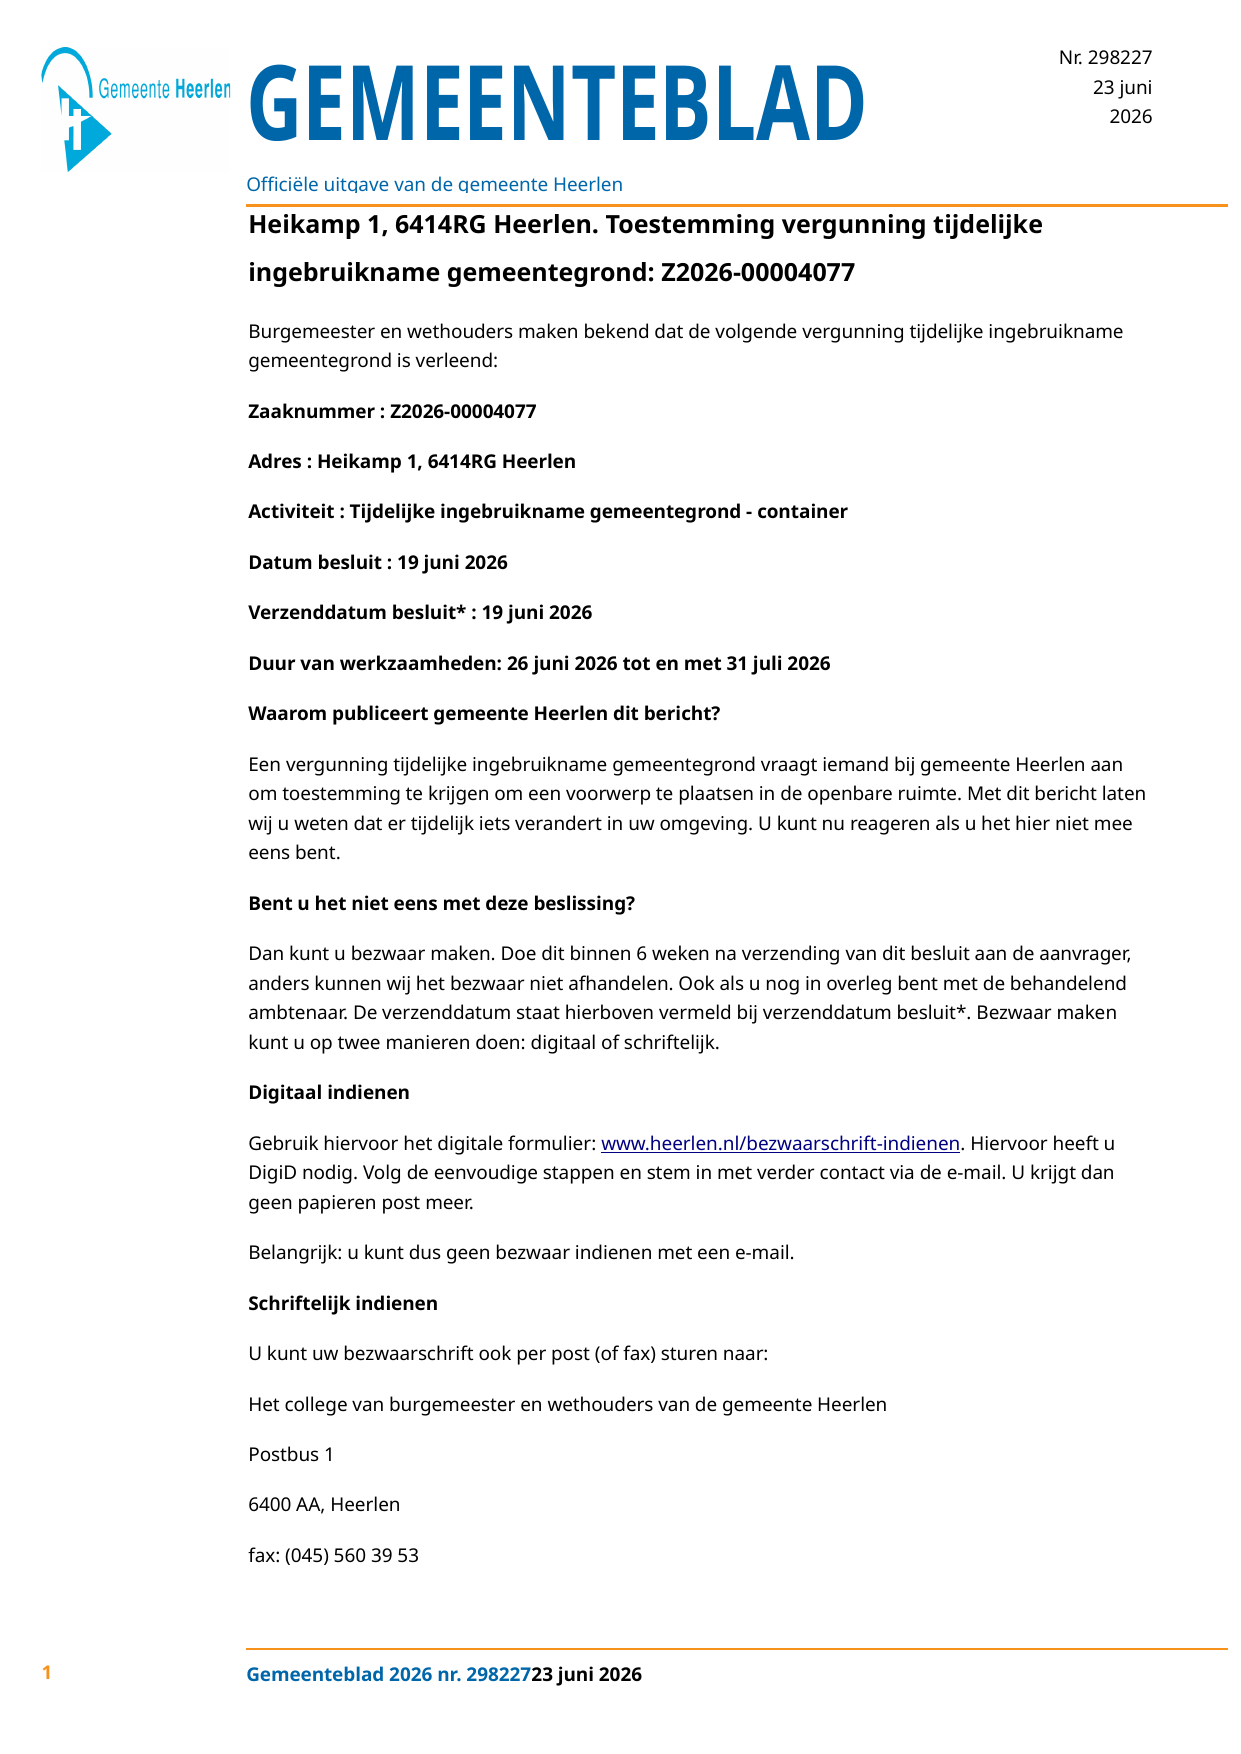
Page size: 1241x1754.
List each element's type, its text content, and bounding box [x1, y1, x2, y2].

picture [41, 47, 59, 70]
text U kunt uw bezwaarschrift ook per post (of fax) sturen naar: [248, 1340, 1152, 1366]
text Zaaknummer : Z2026-00004077 [248, 398, 1152, 424]
text Waarom publiceert gemeente Heerlen dit bericht? [248, 700, 1152, 726]
text Gebruik hiervoor het digitale formulier: www.heerlen.nl/bezwaarschrift-indienen. Hiervoor heeft u DigiD nodig. Volg de eenvoudige stappen en stem in met verder contact via de e-mail. U krijgt dan geen papieren post meer. [248, 1130, 1152, 1215]
text fax: (045) 560 39 53 [248, 1542, 1152, 1568]
text Duur van werkzaamheden: 26 juni 2026 tot en met 31 juli 2026 [248, 650, 1152, 676]
text Belangrijk: u kunt dus geen bezwaar indienen met een e-mail. [248, 1239, 1152, 1265]
text Activiteit : Tijdelijke ingebruikname gemeentegrond - container [248, 499, 1152, 524]
text Bent u het niet eens met deze beslissing? [248, 890, 1152, 916]
text Burgemeester en wethouders maken bekend dat de volgende vergunning tijdelijke ingebruikname gemeentegrond is verleend: [248, 318, 1152, 373]
text Datum besluit : 19 juni 2026 [248, 549, 1152, 575]
text Dan kunt u bezwaar maken. Doe dit binnen 6 weken na verzending van dit besluit aan de aanvrager, anders kunnen wij het bezwaar niet afhandelen. Ook als u nog in overleg bent met de behandelend ambtenaar. De verzenddatum staat hierboven vermeld bij verzenddatum besluit*. Bezwaar maken kunt u op twee manieren doen: digitaal of schriftelijk. [248, 940, 1152, 1055]
text Verzenddatum besluit* : 19 juni 2026 [248, 599, 1152, 625]
text 6400 AA, Heerlen [248, 1492, 1152, 1517]
text Een vergunning tijdelijke ingebruikname gemeentegrond vraagt iemand bij gemeente Heerlen aan om toestemming te krijgen om een voorwerp te plaatsen in de openbare ruimte. Met dit bericht laten wij u weten dat er tijdelijk iets verandert in uw omgeving. U kunt nu reageren als u het hier niet mee eens bent. [248, 751, 1152, 865]
text Digitaal indienen [248, 1079, 1152, 1105]
picture [41, 47, 231, 172]
text Adres : Heikamp 1, 6414RG Heerlen [248, 448, 1152, 474]
text Heikamp 1, 6414RG Heerlen. Toestemming vergunning tijdelijke ingebruikname gemeentegrond: Z2026-00004077 [248, 207, 1152, 288]
text Schriftelijk indienen [248, 1290, 1152, 1316]
text Het college van burgemeester en wethouders van de gemeente Heerlen [248, 1391, 1152, 1417]
text Postbus 1 [248, 1441, 1152, 1467]
